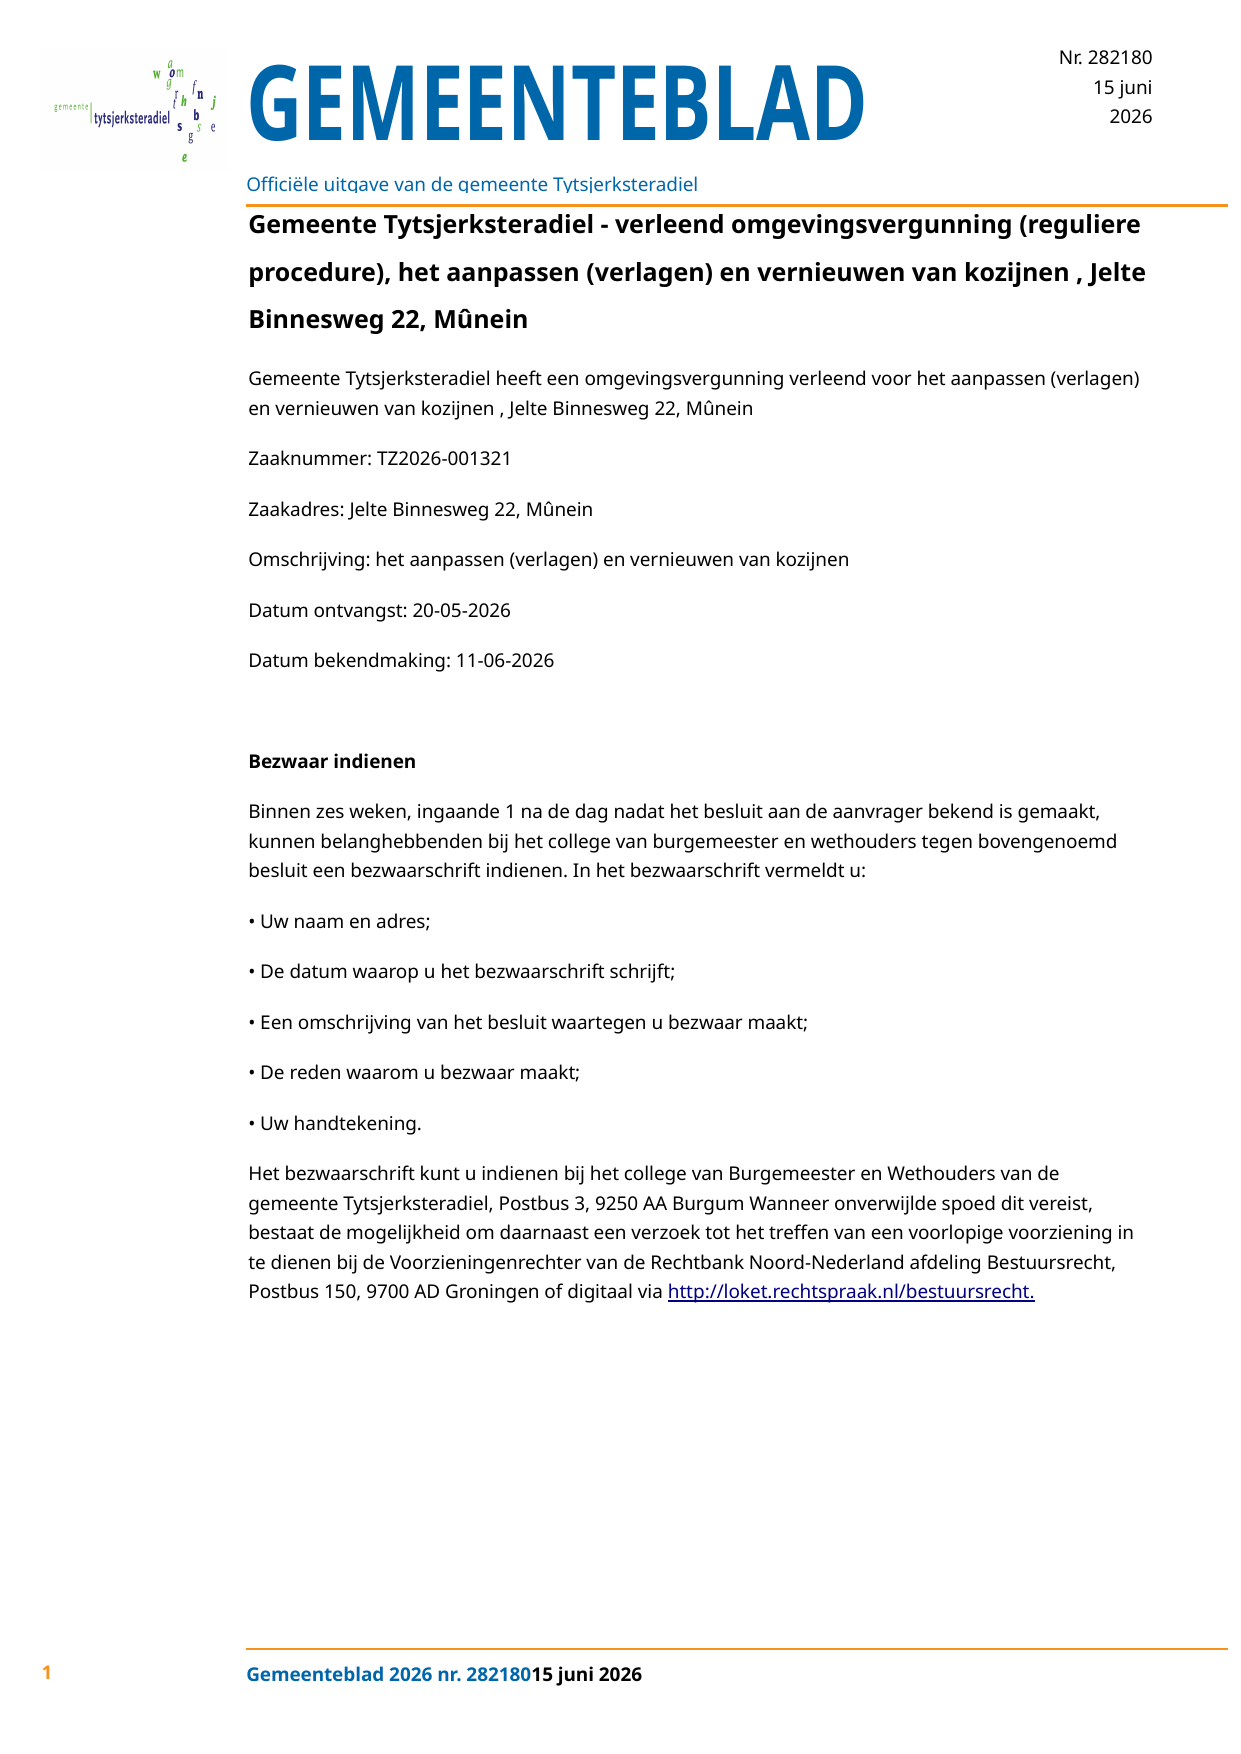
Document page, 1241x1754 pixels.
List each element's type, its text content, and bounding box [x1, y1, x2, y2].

text Bezwaar indienen [248, 748, 1152, 774]
text Gemeente Tytsjerksteradiel - verleend omgevingsvergunning (reguliere procedure), het aanpassen (verlagen) en vernieuwen van kozijnen , Jelte Binnesweg 22, Mûnein [248, 207, 1152, 336]
text Zaakadres: Jelte Binnesweg 22, Mûnein [248, 496, 1152, 522]
text Datum bekendmaking: 11-06-2026 [248, 647, 1152, 673]
text • Een omschrijving van het besluit waartegen u bezwaar maakt; [248, 1009, 1152, 1034]
text Zaaknummer: TZ2026-001321 [248, 446, 1152, 471]
text • De reden waarom u bezwaar maakt; [248, 1059, 1152, 1085]
text • Uw handtekening. [248, 1110, 1152, 1135]
text Omschrijving: het aanpassen (verlagen) en vernieuwen van kozijnen [248, 546, 1152, 572]
text • De datum waarop u het bezwaarschrift schrijft; [248, 958, 1152, 984]
picture [41, 47, 231, 172]
text Het bezwaarschrift kunt u indienen bij het college van Burgemeester en Wethouders van de gemeente Tytsjerksteradiel, Postbus 3, 9250 AA Burgum Wanneer onverwijlde spoed dit vereist, bestaat de mogelijkheid om daarnaast een verzoek tot het treffen van een voorlopige voorziening in te dienen bij de Voorzieningenrechter van de Rechtbank Noord-Nederland afdeling Bestuursrecht, Postbus 150, 9700 AD Groningen of digitaal via http://loket.rechtspraak.nl/bestuursrecht. [248, 1160, 1152, 1304]
text Datum ontvangst: 20-05-2026 [248, 597, 1152, 622]
text • Uw naam en adres; [248, 908, 1152, 934]
text Gemeente Tytsjerksteradiel heeft een omgevingsvergunning verleend voor het aanpassen (verlagen) en vernieuwen van kozijnen , Jelte Binnesweg 22, Mûnein [248, 366, 1152, 421]
text Binnen zes weken, ingaande 1 na de dag nadat het besluit aan de aanvrager bekend is gemaakt, kunnen belanghebbenden bij het college van burgemeester en wethouders tegen bovengenoemd besluit een bezwaarschrift indienen. In het bezwaarschrift vermeldt u: [248, 798, 1152, 883]
